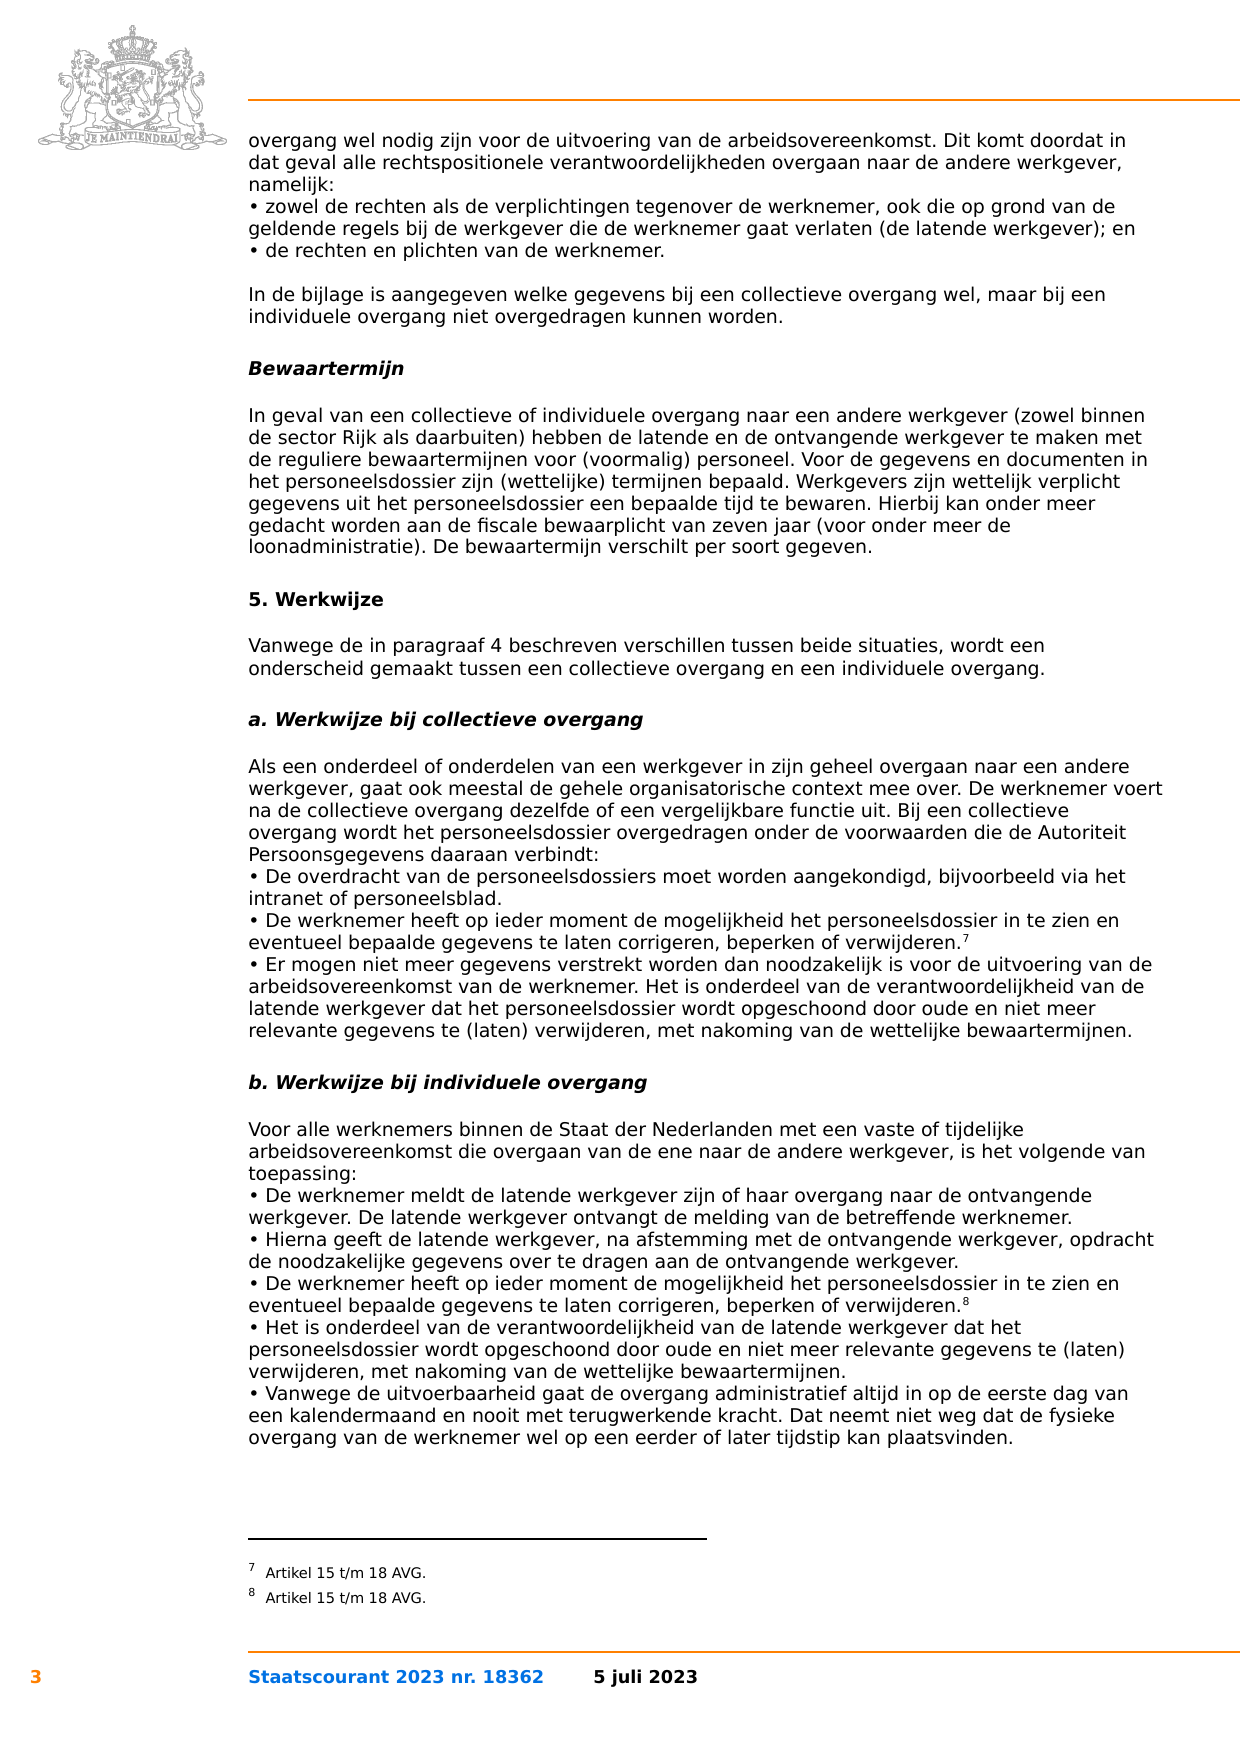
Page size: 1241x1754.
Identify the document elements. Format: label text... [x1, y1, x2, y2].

subtitle 5. Werkwijze [248, 588, 1163, 610]
subtitle b. Werkwijze bij individuele overgang [248, 1072, 1163, 1094]
text In geval van een collectieve of individuele overgang naar een andere werkgever (zowel binnen de sector Rijk als daarbuiten) hebben de latende en de ontvangende werkgever te maken met de reguliere bewaartermijnen voor (voormalig) personeel. Voor de gegevens en documenten in het personeelsdossier zijn (wettelijke) termijnen bepaald. Werkgevers zijn wettelijk verplicht gegevens uit het personeelsdossier een bepaalde tijd te bewaren. Hierbij kan onder meer gedacht worden aan de fiscale bewaarplicht van zeven jaar (voor onder meer de loonadministratie). De bewaartermijn verschilt per soort gegeven. [248, 404, 1163, 558]
text • Er mogen niet meer gegevens verstrekt worden dan noodzakelijk is voor de uitvoering van de arbeidsovereenkomst van de werknemer. Het is onderdeel van de verantwoordelijkheid van de latende werkgever dat het personeelsdossier wordt opgeschoond door oude en niet meer relevante gegevens te (laten) verwijderen, met nakoming van de wettelijke bewaartermijnen. [248, 954, 1163, 1042]
text • zowel de rechten als de verplichtingen tegenover de werknemer, ook die op grond van de geldende regels bij de werkgever die de werknemer gaat verlaten (de latende werkgever); en [248, 196, 1163, 240]
text Voor alle werknemers binnen de Staat der Nederlanden met een vaste of tijdelijke arbeidsovereenkomst die overgaan van de ene naar de andere werkgever, is het volgende van toepassing: [248, 1119, 1163, 1185]
text • De werknemer heeft op ieder moment de mogelijkheid het personeelsdossier in te zien en eventueel bepaalde gegevens te laten corrigeren, beperken of verwijderen. [248, 910, 1163, 954]
text • De werknemer heeft op ieder moment de mogelijkheid het personeelsdossier in te zien en eventueel bepaalde gegevens te laten corrigeren, beperken of verwijderen. [248, 1273, 1163, 1317]
text Vanwege de in paragraaf 4 beschreven verschillen tussen beide situaties, wordt een onderscheid gemaakt tussen een collectieve overgang en een individuele overgang. [248, 635, 1163, 679]
subtitle Bewaartermijn [248, 358, 1163, 379]
text • De overdracht van de personeelsdossiers moet worden aangekondigd, bijvoorbeeld via het intranet of personeelsblad. [248, 866, 1163, 910]
text Artikel 15 t/m 18 AVG. [248, 1561, 1163, 1583]
text • Het is onderdeel van de verantwoordelijkheid van de latende werkgever dat het personeelsdossier wordt opgeschoond door oude en niet meer relevante gegevens te (laten) verwijderen, met nakoming van de wettelijke bewaartermijnen. [248, 1317, 1163, 1383]
text Als een onderdeel of onderdelen van een werkgever in zijn geheel overgaan naar een andere werkgever, gaat ook meestal de gehele organisatorische context mee over. De werknemer voert na de collectieve overgang dezelfde of een vergelijkbare functie uit. Bij een collectieve overgang wordt het personeelsdossier overgedragen onder de voorwaarden die de Autoriteit Persoonsgegevens daaraan verbindt: [248, 756, 1163, 866]
text • De werknemer meldt de latende werkgever zijn of haar overgang naar de ontvangende werkgever. De latende werkgever ontvangt de melding van de betreffende werknemer. [248, 1185, 1163, 1229]
text overgang wel nodig zijn voor de uitvoering van de arbeidsovereenkomst. Dit komt doordat in dat geval alle rechtspositionele verantwoordelijkheden overgaan naar de andere werkgever, namelijk: [248, 130, 1163, 196]
text Artikel 15 t/m 18 AVG. [248, 1586, 1163, 1608]
text • Vanwege de uitvoerbaarheid gaat de overgang administratief altijd in op de eerste dag van een kalendermaand en nooit met terugwerkende kracht. Dat neemt niet weg dat de fysieke overgang van de werknemer wel op een eerder of later tijdstip kan plaatsvinden. [248, 1383, 1163, 1449]
subtitle a. Werkwijze bij collectieve overgang [248, 709, 1163, 731]
text • Hierna geeft de latende werkgever, na afstemming met de ontvangende werkgever, opdracht de noodzakelijke gegevens over te dragen aan de ontvangende werkgever. [248, 1229, 1163, 1273]
picture [38, 25, 227, 150]
text • de rechten en plichten van de werknemer. [248, 240, 1163, 262]
text In de bijlage is aangegeven welke gegevens bij een collectieve overgang wel, maar bij een individuele overgang niet overgedragen kunnen worden. [248, 284, 1163, 328]
